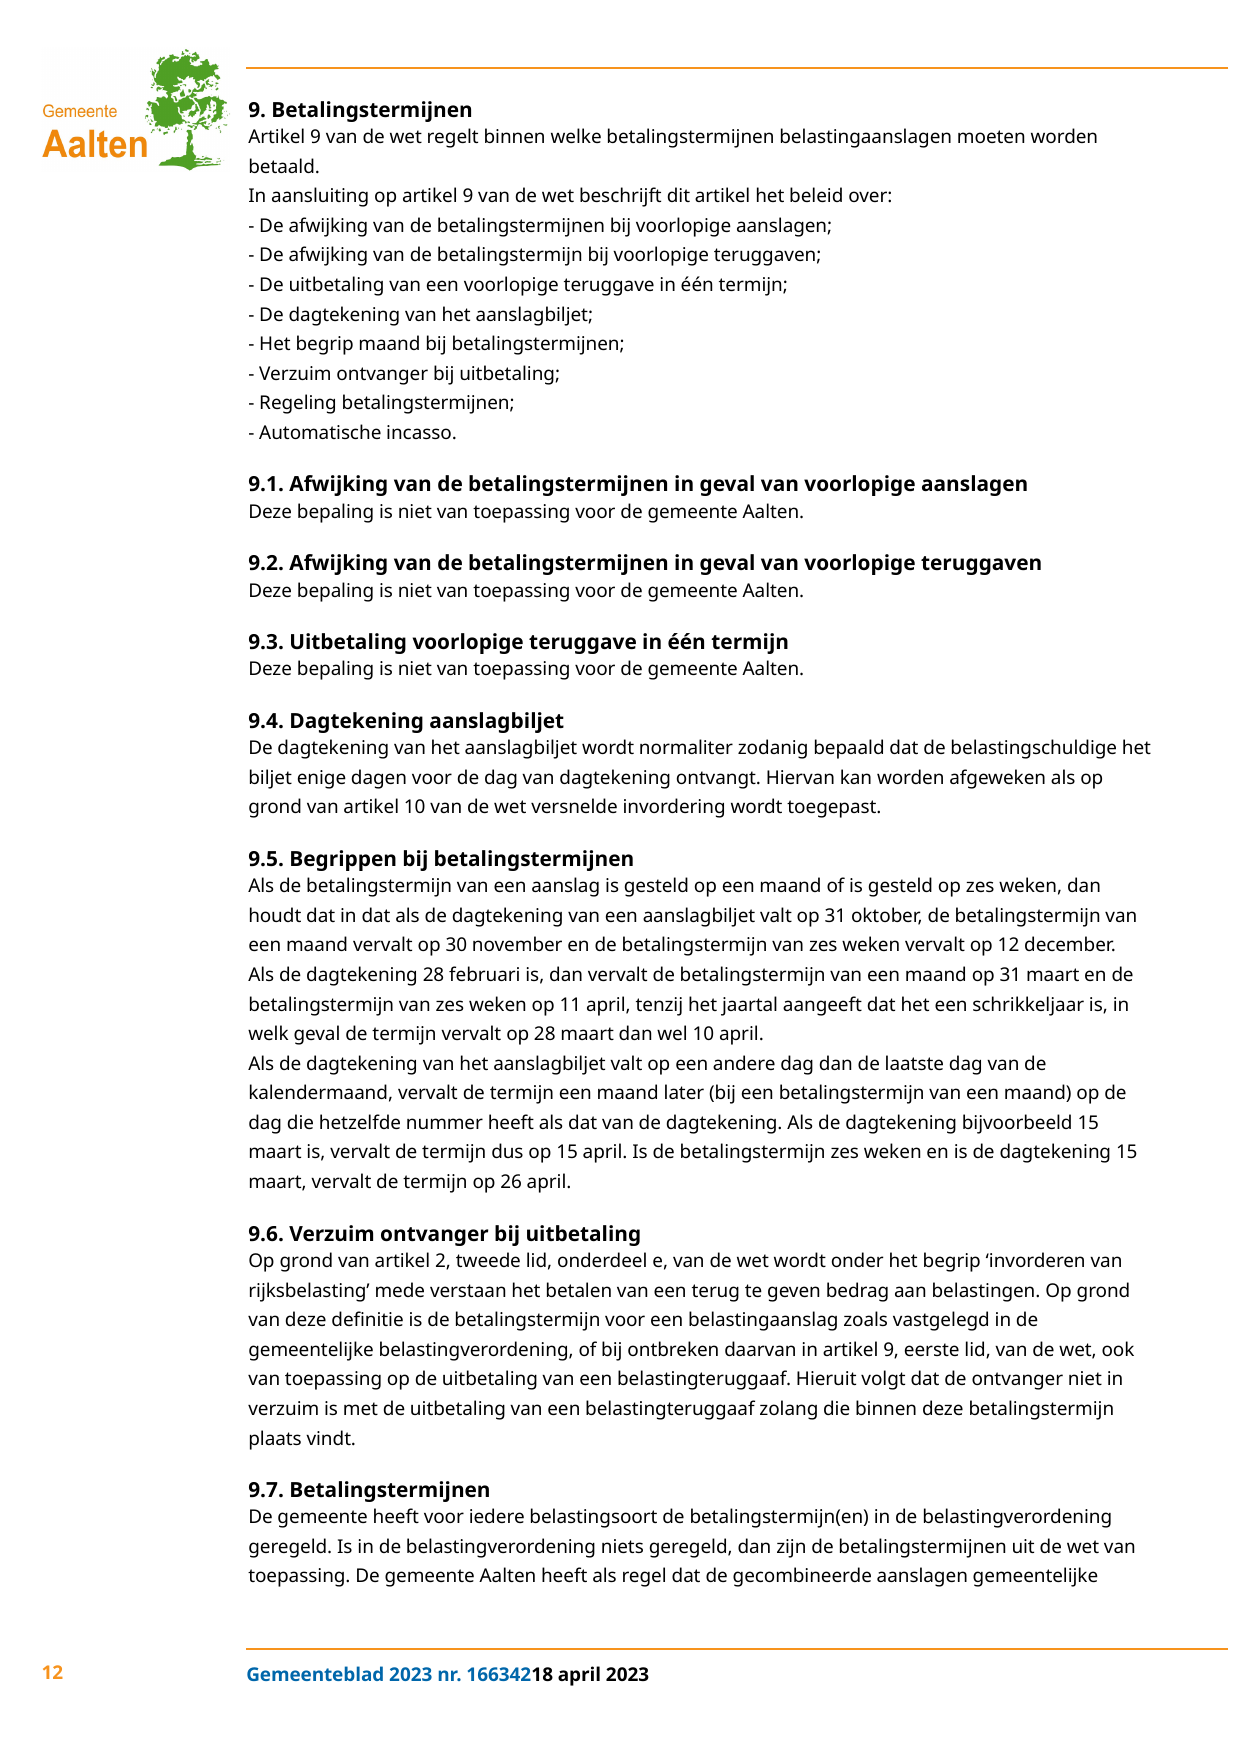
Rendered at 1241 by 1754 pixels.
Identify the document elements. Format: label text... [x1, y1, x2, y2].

text rijksbelasting’ mede verstaan het betalen van een terug te geven bedrag aan belastingen. Op grond van deze definitie is de betalingstermijn voor een belastingaanslag zoals vastgelegd in de gemeentelijke belastingverordening, of bij ontbreken daarvan in artikel 9, eerste lid, van de wet, ook van toepassing op de uitbetaling van een belastingteruggaaf. Hieruit volgt dat de ontvanger niet in verzuim is met de uitbetaling van een belastingteruggaaf zolang die binnen deze betalingstermijn plaats vindt. [248, 1277, 1152, 1450]
text - De uitbetaling van een voorlopige teruggave in één termijn; [248, 271, 1152, 297]
picture [41, 47, 231, 172]
text betalingstermijn van zes weken op 11 april, tenzij het jaartal aangeeft dat het een schrikkeljaar is, in welk geval de termijn vervalt op 28 maart dan wel 10 april. [248, 991, 1152, 1046]
text - De afwijking van de betalingstermijn bij voorlopige teruggaven; [248, 242, 1152, 267]
text - De afwijking van de betalingstermijnen bij voorlopige aanslagen; [248, 212, 1152, 238]
text Als de betalingstermijn van een aanslag is gesteld op een maand of is gesteld op zes weken, dan houdt dat in dat als de dagtekening van een aanslagbiljet valt op 31 oktober, de betalingstermijn van een maand vervalt op 30 november en de betalingstermijn van zes weken vervalt op 12 december. [248, 872, 1152, 957]
text Deze bepaling is niet van toepassing voor de gemeente Aalten. [248, 498, 1152, 524]
text Als de dagtekening van het aanslagbiljet valt op een andere dag dan de laatste dag van de kalendermaand, vervalt de termijn een maand later (bij een betalingstermijn van een maand) op de dag die hetzelfde nummer heeft als dat van de dagtekening. Als de dagtekening bijvoorbeeld 15 maart is, vervalt de termijn dus op 15 april. Is de betalingstermijn zes weken en is de dagtekening 15 maart, vervalt de termijn op 26 april. [248, 1050, 1152, 1194]
text 9.1. Afwijking van de betalingstermijnen in geval van voorlopige aanslagen [248, 469, 1152, 498]
text Als de dagtekening 28 februari is, dan vervalt de betalingstermijn van een maand op 31 maart en de [248, 961, 1152, 987]
text - Automatische incasso. [248, 419, 1152, 445]
text Op grond van artikel 2, tweede lid, onderdeel e, van de wet wordt onder het begrip ‘invorderen van [248, 1247, 1152, 1273]
text Deze bepaling is niet van toepassing voor de gemeente Aalten. [248, 656, 1152, 681]
text - De dagtekening van het aanslagbiljet; [248, 301, 1152, 326]
text De gemeente heeft voor iedere belastingsoort de betalingstermijn(en) in de belastingverordening geregeld. Is in de belastingverordening niets geregeld, dan zijn de betalingstermijnen uit de wet van toepassing. De gemeente Aalten heeft als regel dat de gecombineerde aanslagen gemeentelijke [248, 1503, 1152, 1588]
text 9.5. Begrippen bij betalingstermijnen [248, 844, 1152, 872]
text 9.2. Afwijking van de betalingstermijnen in geval van voorlopige teruggaven [248, 548, 1152, 577]
text - Regeling betalingstermijnen; [248, 389, 1152, 415]
text - Verzuim ontvanger bij uitbetaling; [248, 360, 1152, 386]
text In aansluiting op artikel 9 van de wet beschrijft dit artikel het beleid over: [248, 182, 1152, 208]
text De dagtekening van het aanslagbiljet wordt normaliter zodanig bepaald dat de belastingschuldige het biljet enige dagen voor de dag van dagtekening ontvangt. Hiervan kan worden afgeweken als op grond van artikel 10 van de wet versnelde invordering wordt toegepast. [248, 734, 1152, 819]
text 9.7. Betalingstermijnen [248, 1475, 1152, 1503]
text 9. Betalingstermijnen [248, 95, 1152, 123]
text Artikel 9 van de wet regelt binnen welke betalingstermijnen belastingaanslagen moeten worden betaald. [248, 123, 1152, 178]
text 9.4. Dagtekening aanslagbiljet [248, 706, 1152, 734]
text - Het begrip maand bij betalingstermijnen; [248, 330, 1152, 356]
text 9.6. Verzuim ontvanger bij uitbetaling [248, 1219, 1152, 1247]
text Deze bepaling is niet van toepassing voor de gemeente Aalten. [248, 577, 1152, 602]
text 9.3. Uitbetaling voorlopige teruggave in één termijn [248, 627, 1152, 656]
